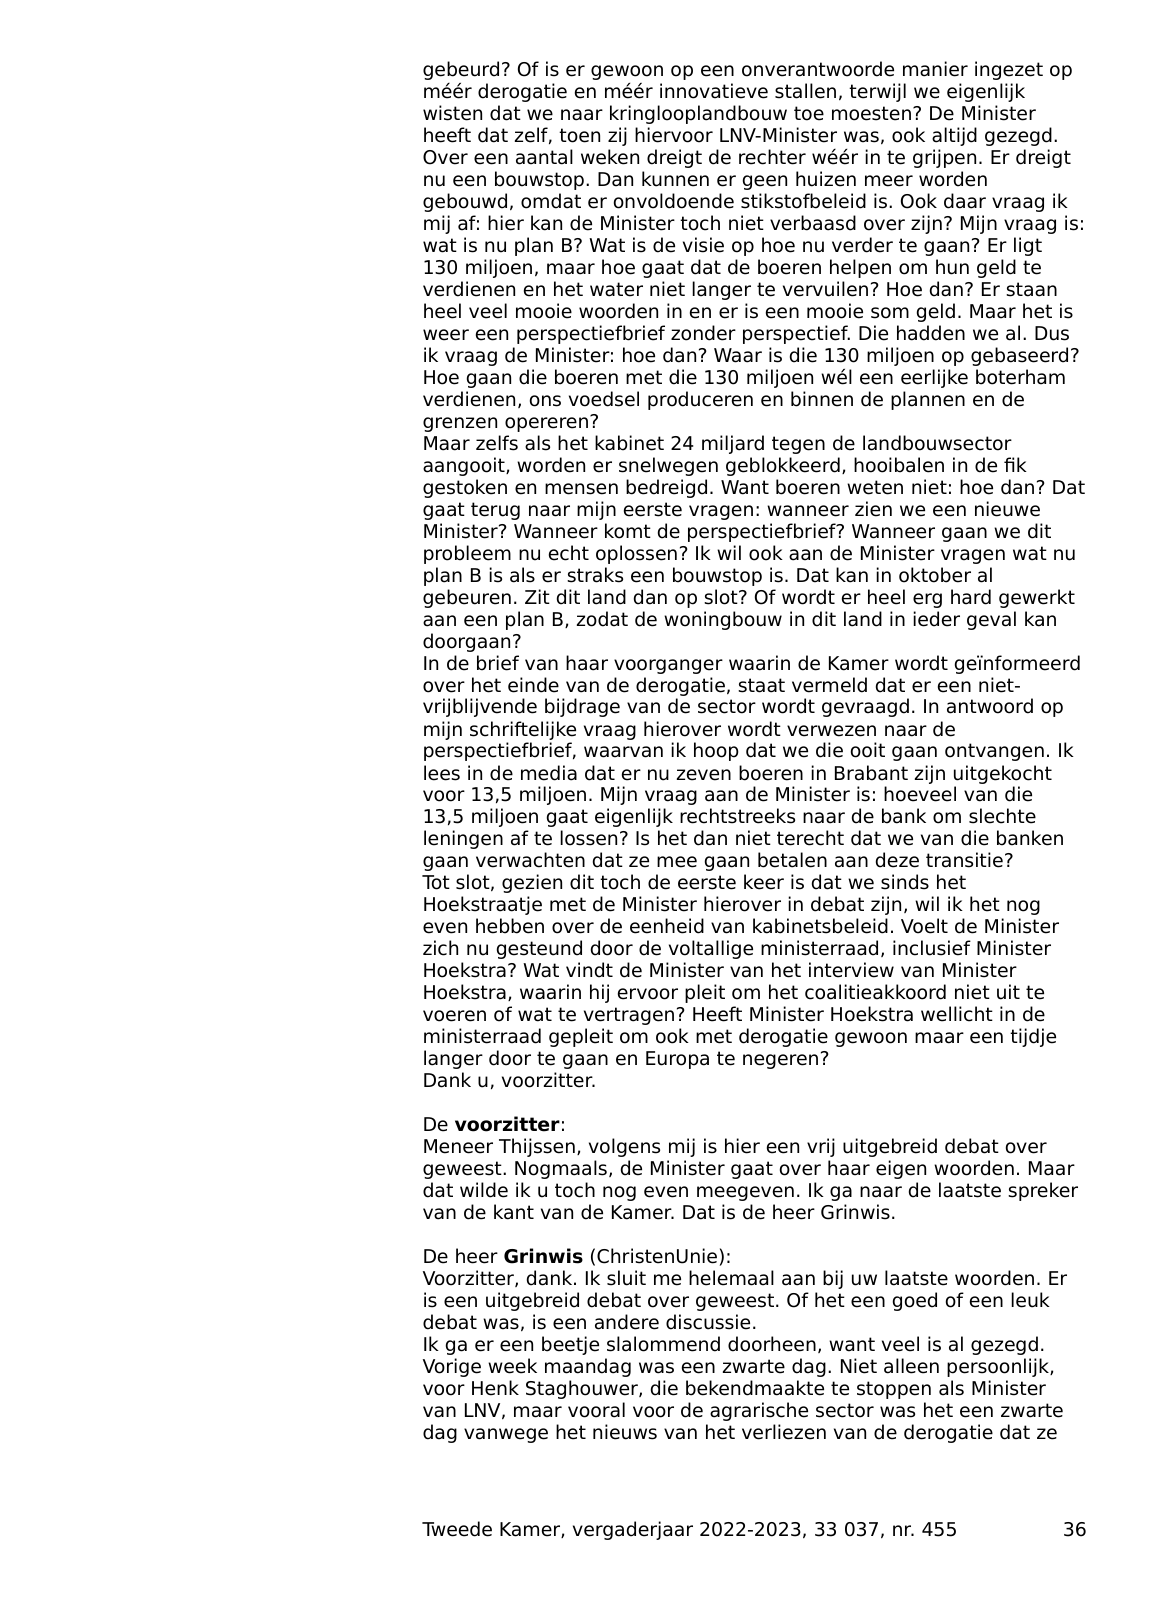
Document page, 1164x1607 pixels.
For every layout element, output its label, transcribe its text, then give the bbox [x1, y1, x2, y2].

text Dank u, voorzitter. [422, 1070, 1087, 1092]
text Tot slot, gezien dit toch de eerste keer is dat we sinds het Hoekstraatje met de Minister hierover in debat zijn, wil ik het nog even hebben over de eenheid van kabinetsbeleid. Voelt de Minister zich nu gesteund door de voltallige ministerraad, inclusief Minister Hoekstra? Wat vindt de Minister van het interview van Minister Hoekstra, waarin hij ervoor pleit om het coalitieakkoord niet uit te voeren of wat te vertragen? Heeft Minister Hoekstra wellicht in de ministerraad gepleit om ook met derogatie gewoon maar een tijdje langer door te gaan en Europa te negeren? [422, 872, 1087, 1070]
text De voorzitter: [422, 1114, 1087, 1136]
text Ik ga er een beetje slalommend doorheen, want veel is al gezegd. Vorige week maandag was een zwarte dag. Niet alleen persoonlijk, voor Henk Staghouwer, die bekendmaakte te stoppen als Minister van LNV, maar vooral voor de agrarische sector was het een zwarte dag vanwege het nieuws van het verliezen van de derogatie dat ze [422, 1334, 1087, 1444]
text De heer Grinwis (ChristenUnie): [422, 1246, 1087, 1268]
text Maar zelfs als het kabinet 24 miljard tegen de landbouwsector aangooit, worden er snelwegen geblokkeerd, hooibalen in de fik gestoken en mensen bedreigd. Want boeren weten niet: hoe dan? Dat gaat terug naar mijn eerste vragen: wanneer zien we een nieuwe Minister? Wanneer komt de perspectiefbrief? Wanneer gaan we dit probleem nu echt oplossen? Ik wil ook aan de Minister vragen wat nu plan B is als er straks een bouwstop is. Dat kan in oktober al gebeuren. Zit dit land dan op slot? Of wordt er heel erg hard gewerkt aan een plan B, zodat de woningbouw in dit land in ieder geval kan doorgaan? [422, 433, 1087, 652]
text Voorzitter, dank. Ik sluit me helemaal aan bij uw laatste woorden. Er is een uitgebreid debat over geweest. Of het een goed of een leuk debat was, is een andere discussie. [422, 1268, 1087, 1334]
text Meneer Thijssen, volgens mij is hier een vrij uitgebreid debat over geweest. Nogmaals, de Minister gaat over haar eigen woorden. Maar dat wilde ik u toch nog even meegeven. Ik ga naar de laatste spreker van de kant van de Kamer. Dat is de heer Grinwis. [422, 1136, 1087, 1224]
text Over een aantal weken dreigt de rechter wéér in te grijpen. Er dreigt nu een bouwstop. Dan kunnen er geen huizen meer worden gebouwd, omdat er onvoldoende stikstofbeleid is. Ook daar vraag ik mij af: hier kan de Minister toch niet verbaasd over zijn? Mijn vraag is: wat is nu plan B? Wat is de visie op hoe nu verder te gaan? Er ligt 130 miljoen, maar hoe gaat dat de boeren helpen om hun geld te verdienen en het water niet langer te vervuilen? Hoe dan? Er staan heel veel mooie woorden in en er is een mooie som geld. Maar het is weer een perspectiefbrief zonder perspectief. Die hadden we al. Dus ik vraag de Minister: hoe dan? Waar is die 130 miljoen op gebaseerd? Hoe gaan die boeren met die 130 miljoen wél een eerlijke boterham verdienen, ons voedsel produceren en binnen de plannen en de grenzen opereren? [422, 147, 1087, 433]
text In de brief van haar voorganger waarin de Kamer wordt geïnformeerd over het einde van de derogatie, staat vermeld dat er een niet-vrijblijvende bijdrage van de sector wordt gevraagd. In antwoord op mijn schriftelijke vraag hierover wordt verwezen naar de perspectiefbrief, waarvan ik hoop dat we die ooit gaan ontvangen. Ik lees in de media dat er nu zeven boeren in Brabant zijn uitgekocht voor 13,5 miljoen. Mijn vraag aan de Minister is: hoeveel van die 13,5 miljoen gaat eigenlijk rechtstreeks naar de bank om slechte leningen af te lossen? Is het dan niet terecht dat we van die banken gaan verwachten dat ze mee gaan betalen aan deze transitie? [422, 652, 1087, 872]
text gebeurd? Of is er gewoon op een onverantwoorde manier ingezet op méér derogatie en méér innovatieve stallen, terwijl we eigenlijk wisten dat we naar kringlooplandbouw toe moesten? De Minister heeft dat zelf, toen zij hiervoor LNV-Minister was, ook altijd gezegd. [422, 59, 1087, 147]
